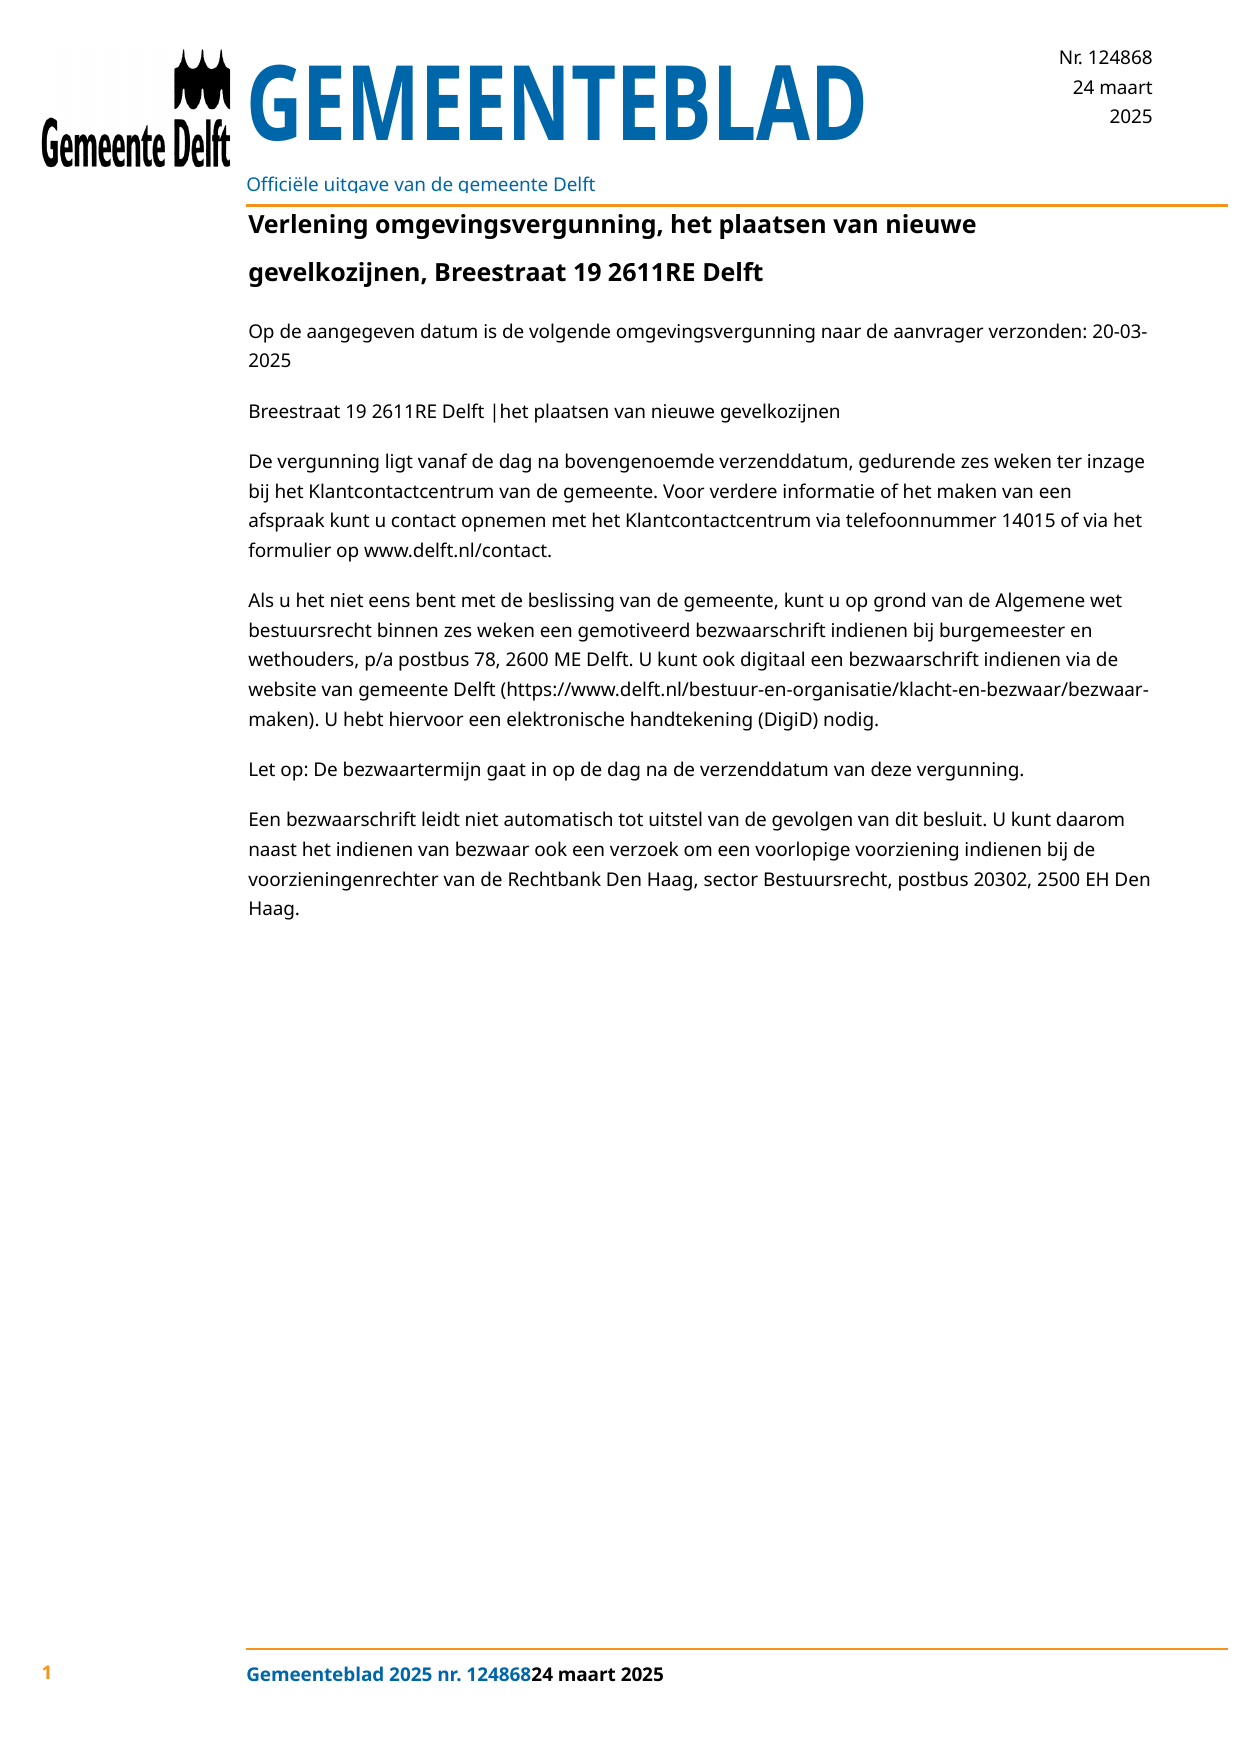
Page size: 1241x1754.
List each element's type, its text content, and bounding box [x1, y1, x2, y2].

text Als u het niet eens bent met de beslissing van de gemeente, kunt u op grond van de Algemene wet bestuursrecht binnen zes weken een gemotiveerd bezwaarschrift indienen bij burgemeester en wethouders, p/a postbus 78, 2600 ME Delft. U kunt ook digitaal een bezwaarschrift indienen via de website van gemeente Delft (https://www.delft.nl/bestuur-en-organisatie/klacht-en-bezwaar/bezwaar-maken). U hebt hiervoor een elektronische handtekening (DigiD) nodig. [248, 587, 1152, 732]
text De vergunning ligt vanaf de dag na bovengenoemde verzenddatum, gedurende zes weken ter inzage bij het Klantcontactcentrum van de gemeente. Voor verdere informatie of het maken van een afspraak kunt u contact opnemen met het Klantcontactcentrum via telefoonnummer 14015 of via het formulier op www.delft.nl/contact. [248, 448, 1152, 563]
text Breestraat 19 2611RE Delft |het plaatsen van nieuwe gevelkozijnen [248, 398, 1152, 424]
text Verlening omgevingsvergunning, het plaatsen van nieuwe gevelkozijnen, Breestraat 19 2611RE Delft [248, 207, 1152, 288]
picture [41, 47, 231, 172]
text Let op: De bezwaartermijn gaat in op de dag na de verzenddatum van deze vergunning. [248, 756, 1152, 782]
text Een bezwaarschrift leidt niet automatisch tot uitstel van de gevolgen van dit besluit. U kunt daarom naast het indienen van bezwaar ook een verzoek om een voorlopige voorziening indienen bij de voorzieningenrechter van de Rechtbank Den Haag, sector Bestuursrecht, postbus 20302, 2500 EH Den Haag. [248, 807, 1152, 921]
text Op de aangegeven datum is de volgende omgevingsvergunning naar de aanvrager verzonden: 20-03-2025 [248, 318, 1152, 373]
